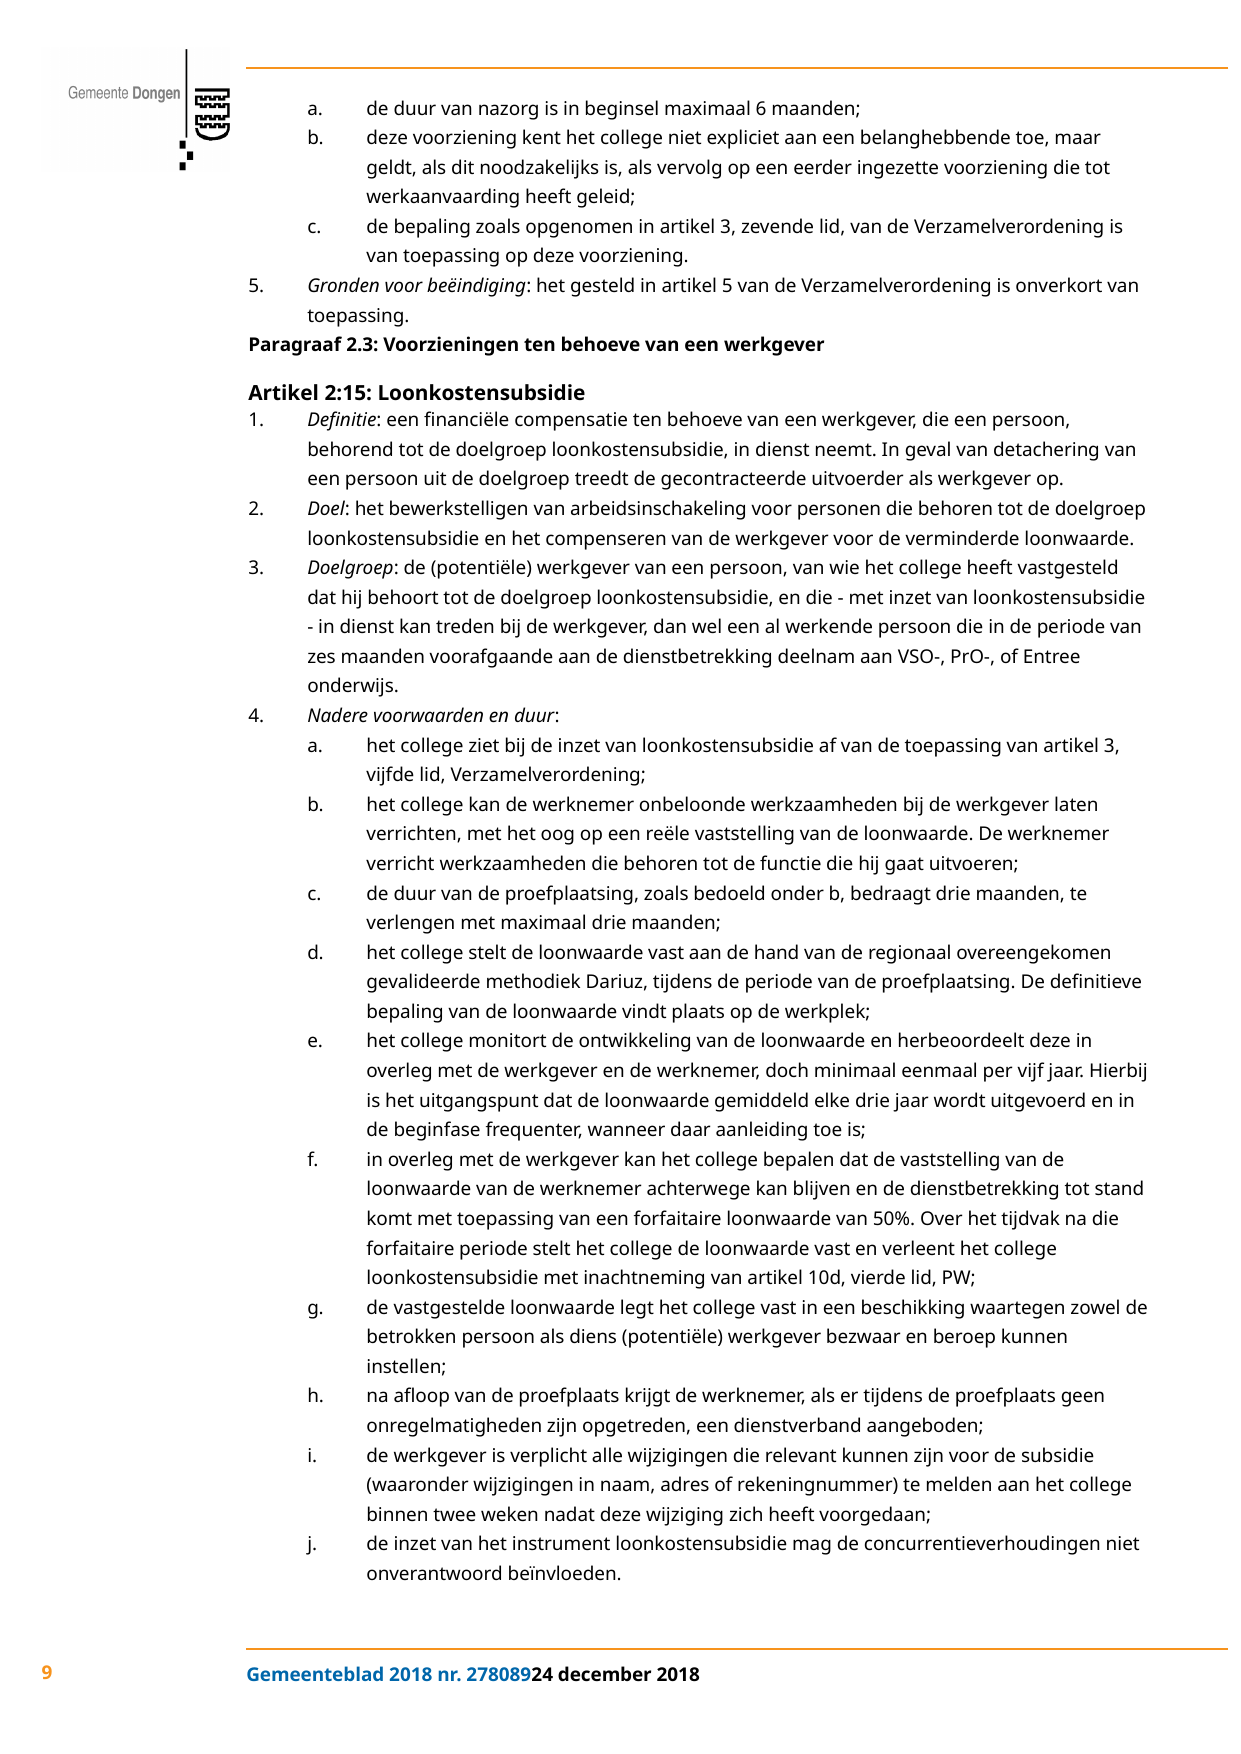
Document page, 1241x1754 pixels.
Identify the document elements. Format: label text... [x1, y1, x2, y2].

picture [41, 47, 231, 172]
list Definitie: een financiële compensatie ten behoeve van een werkgever, die een persoon, behorend tot de doelgroep loonkostensubsidie, in dienst neemt. In geval van detachering van een persoon uit de doelgroep treedt de gecontracteerde uitvoerder als werkgever op. [248, 406, 1152, 491]
list de duur van nazorg is in beginsel maximaal 6 maanden; [307, 95, 1152, 121]
list Nadere voorwaarden en duur: [248, 702, 1152, 728]
list Gronden voor beëindiging: het gesteld in artikel 5 van de Verzamelverordening is onverkort van toepassing. [248, 272, 1152, 328]
list het college monitort de ontwikkeling van de loonwaarde en herbeoordeelt deze in overleg met de werkgever en de werknemer, doch minimaal eenmaal per vijf jaar. Hierbij is het uitgangspunt dat de loonwaarde gemiddeld elke drie jaar wordt uitgevoerd en in de beginfase frequenter, wanneer daar aanleiding toe is; [307, 1028, 1152, 1142]
list de bepaling zoals opgenomen in artikel 3, zevende lid, van de Verzamelverordening is van toepassing op deze voorziening. [307, 213, 1152, 268]
list de duur van de proefplaatsing, zoals bedoeld onder b, bedraagt drie maanden, te verlengen met maximaal drie maanden; [307, 880, 1152, 935]
list het college stelt de loonwaarde vast aan de hand van de regionaal overeengekomen gevalideerde methodiek Dariuz, tijdens de periode van de proefplaatsing. De definitieve bepaling van de loonwaarde vindt plaats op de werkplek; [307, 939, 1152, 1024]
list in overleg met de werkgever kan het college bepalen dat de vaststelling van de loonwaarde van de werknemer achterwege kan blijven en de dienstbetrekking tot stand komt met toepassing van een forfaitaire loonwaarde van 50%. Over het tijdvak na die forfaitaire periode stelt het college de loonwaarde vast en verleent het college loonkostensubsidie met inachtneming van artikel 10d, vierde lid, PW; [307, 1146, 1152, 1290]
list de werkgever is verplicht alle wijzigingen die relevant kunnen zijn voor de subsidie (waaronder wijzigingen in naam, adres of rekeningnummer) te melden aan het college binnen twee weken nadat deze wijziging zich heeft voorgedaan; [307, 1442, 1152, 1527]
list het college ziet bij de inzet van loonkostensubsidie af van de toepassing van artikel 3, vijfde lid, Verzamelverordening; [307, 732, 1152, 787]
list Doel: het bewerkstelligen van arbeidsinschakeling voor personen die behoren tot de doelgroep loonkostensubsidie en het compenseren van de werkgever voor de verminderde loonwaarde. [248, 495, 1152, 551]
text Paragraaf 2.3: Voorzieningen ten behoeve van een werkgever [248, 331, 1152, 357]
list het college kan de werknemer onbeloonde werkzaamheden bij de werkgever laten verrichten, met het oog op een reële vaststelling van de loonwaarde. De werknemer verricht werkzaamheden die behoren tot de functie die hij gaat uitvoeren; [307, 791, 1152, 876]
text Artikel 2:15: Loonkostensubsidie [248, 378, 1152, 406]
list de vastgestelde loonwaarde legt het college vast in een beschikking waartegen zowel de betrokken persoon als diens (potentiële) werkgever bezwaar en beroep kunnen instellen; [307, 1294, 1152, 1379]
list Doelgroep: de (potentiële) werkgever van een persoon, van wie het college heeft vastgesteld dat hij behoort tot de doelgroep loonkostensubsidie, en die - met inzet van loonkostensubsidie - in dienst kan treden bij de werkgever, dan wel een al werkende persoon die in de periode van zes maanden voorafgaande aan de dienstbetrekking deelnam aan VSO-, PrO-, of Entree onderwijs. [248, 554, 1152, 698]
list deze voorziening kent het college niet expliciet aan een belanghebbende toe, maar geldt, als dit noodzakelijks is, als vervolg op een eerder ingezette voorziening die tot werkaanvaarding heeft geleid; [307, 124, 1152, 209]
list de inzet van het instrument loonkostensubsidie mag de concurrentieverhoudingen niet onverantwoord beïnvloeden. [307, 1531, 1152, 1586]
list na afloop van de proefplaats krijgt de werknemer, als er tijdens de proefplaats geen onregelmatigheden zijn opgetreden, een dienstverband aangeboden; [307, 1383, 1152, 1438]
